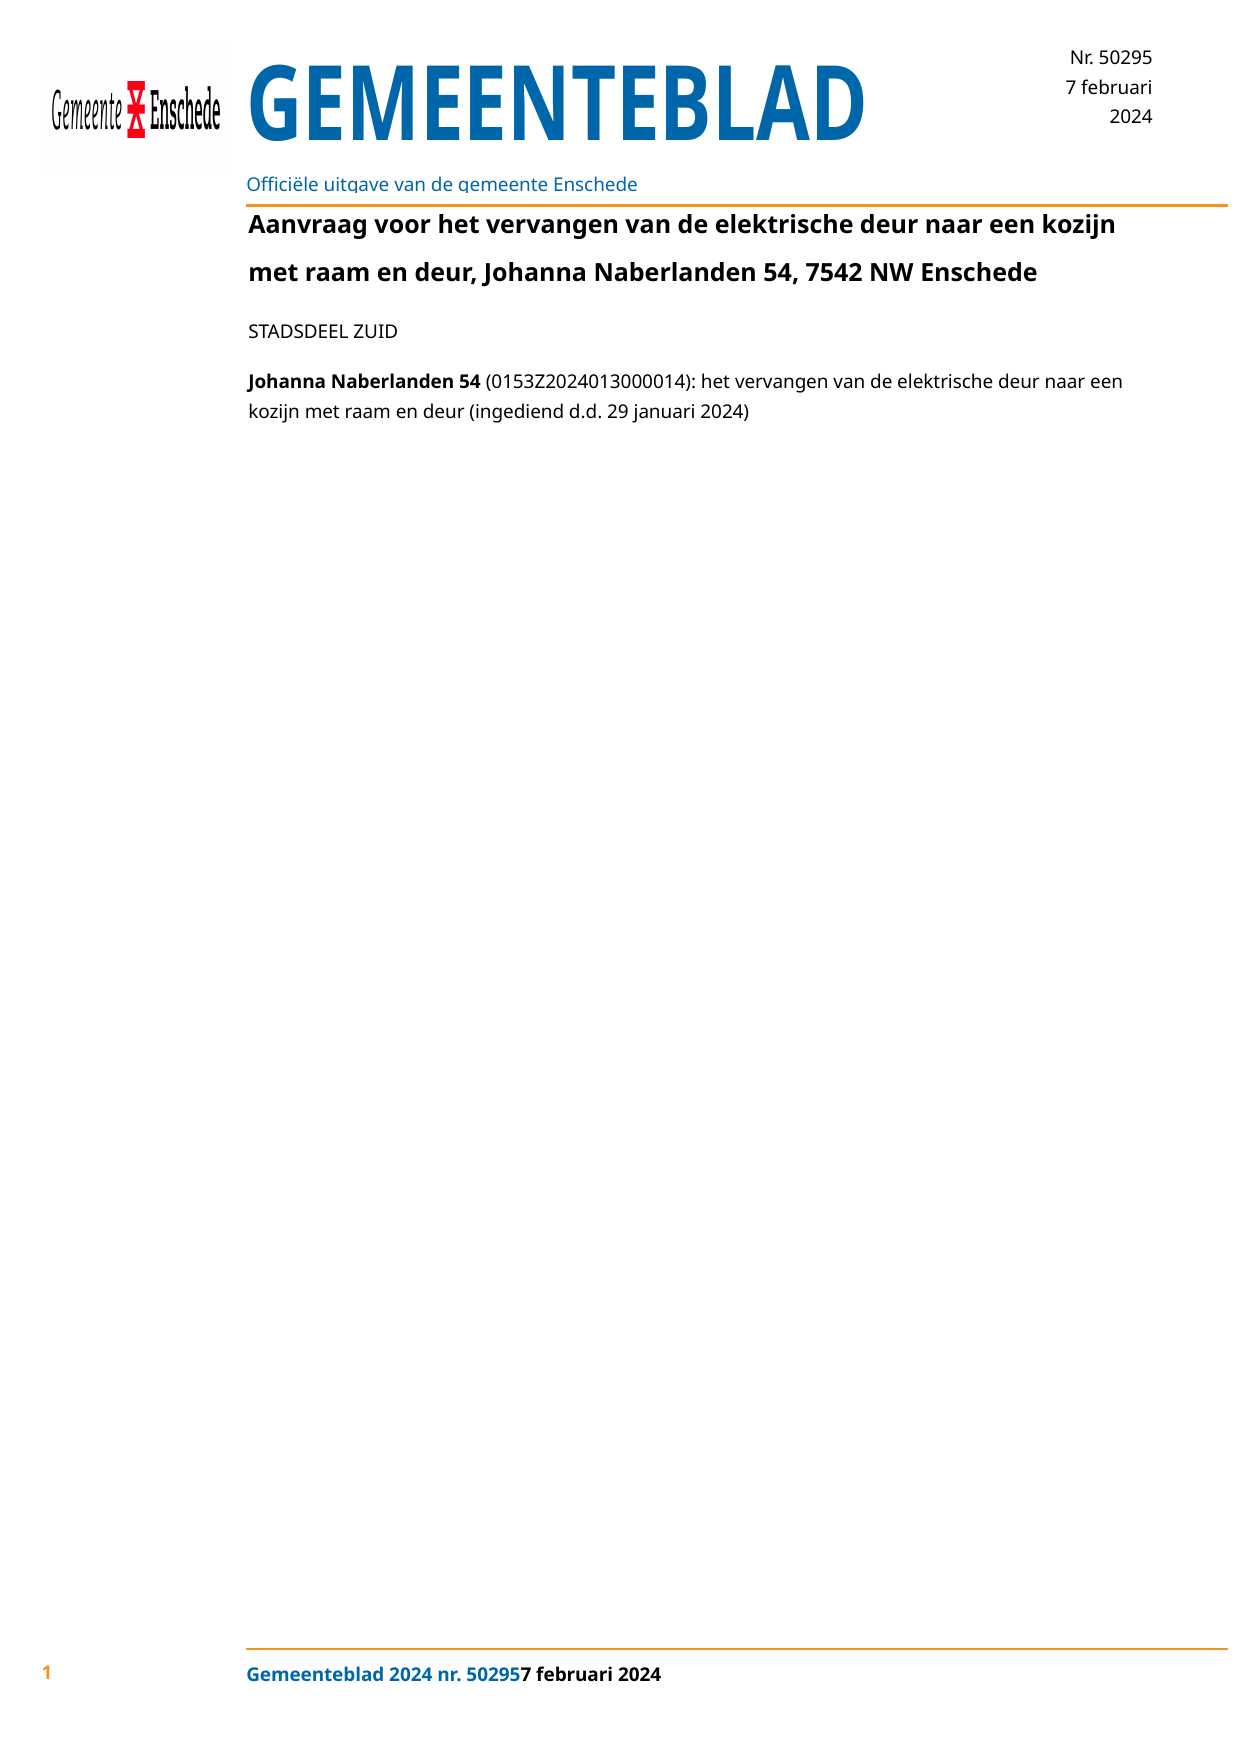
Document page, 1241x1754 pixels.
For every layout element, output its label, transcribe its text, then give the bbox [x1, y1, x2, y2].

text Johanna Naberlanden 54 (0153Z2024013000014): het vervangen van de elektrische deur naar een kozijn met raam en deur (ingediend d.d. 29 januari 2024) [248, 368, 1152, 424]
text Aanvraag voor het vervangen van de elektrische deur naar een kozijn met raam en deur, Johanna Naberlanden 54, 7542 NW Enschede [248, 207, 1152, 288]
text STADSDEEL ZUID [248, 318, 1152, 344]
picture [41, 47, 231, 172]
